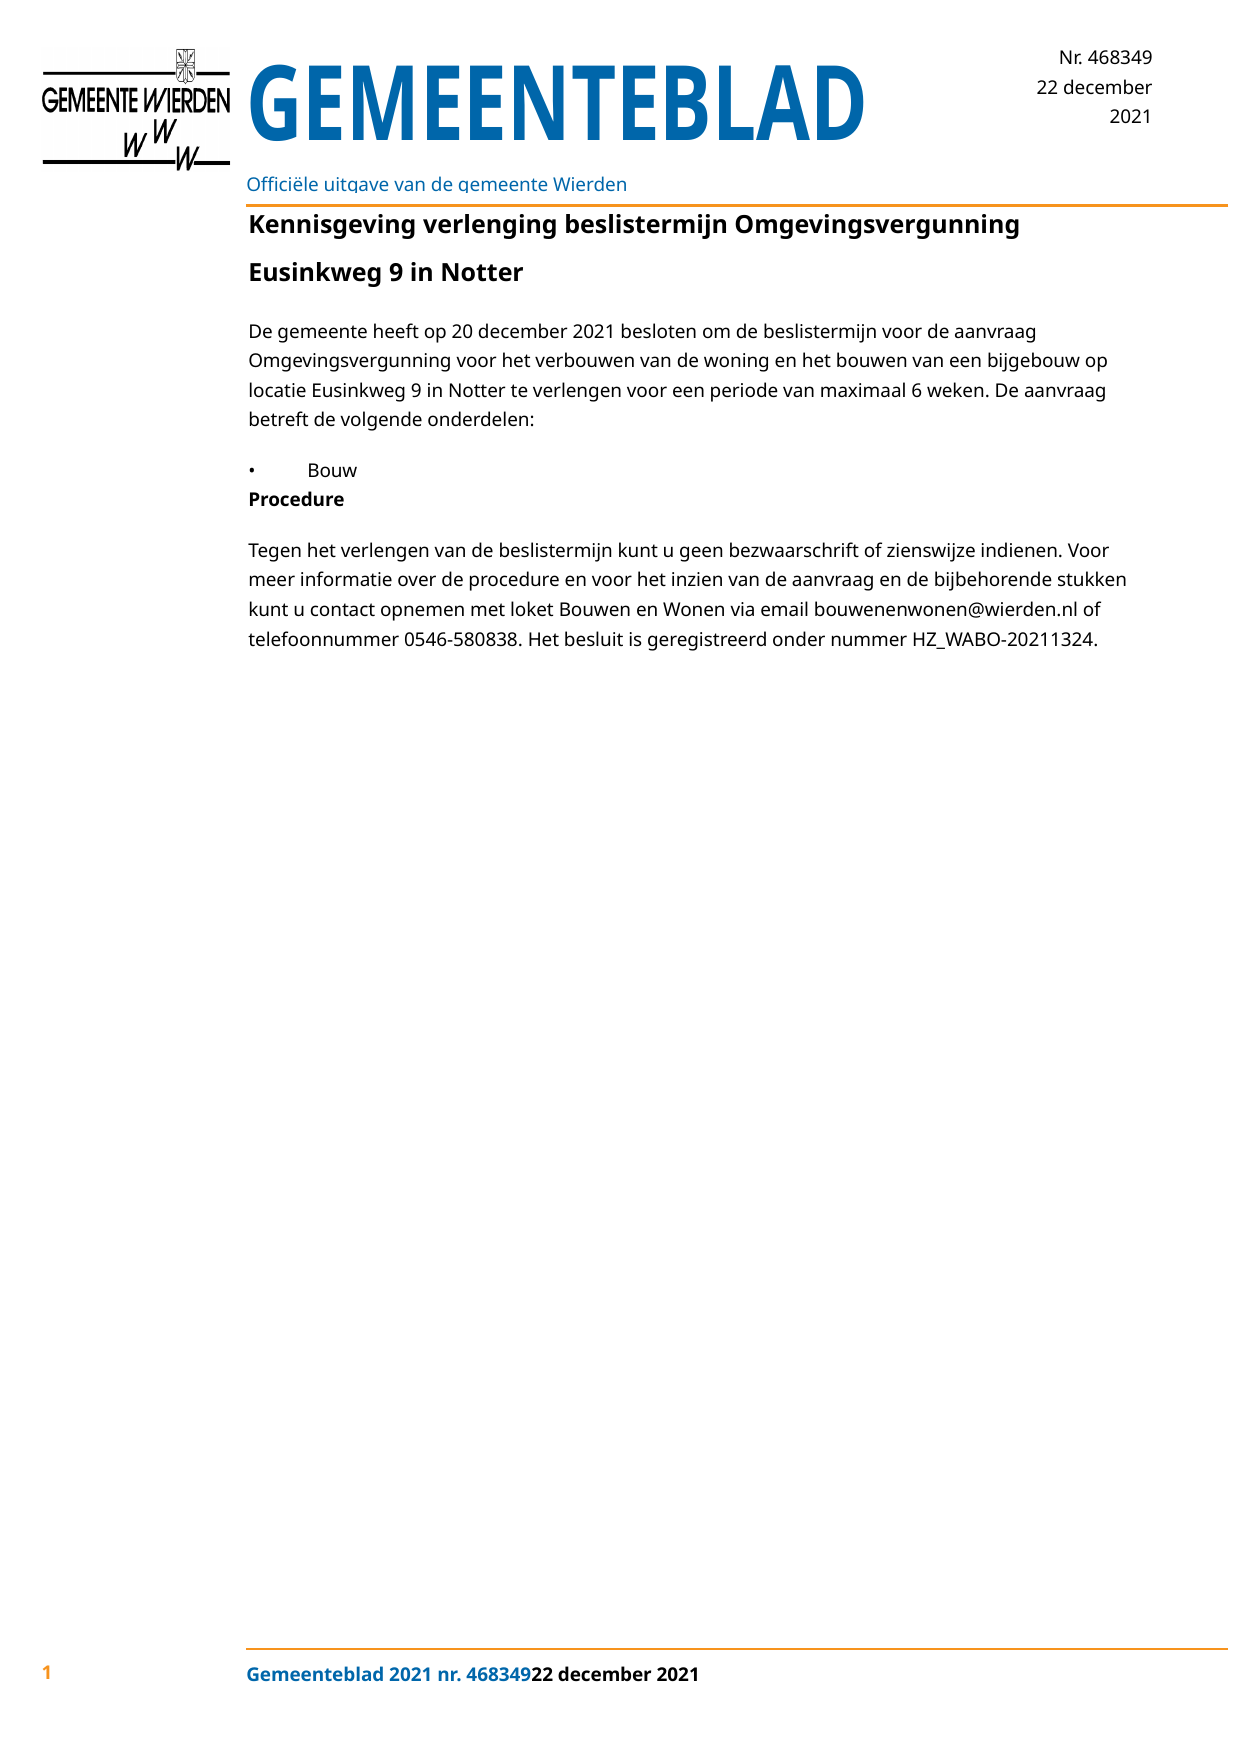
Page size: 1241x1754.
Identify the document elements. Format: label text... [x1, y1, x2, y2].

text Kennisgeving verlenging beslistermijn Omgevingsvergunning Eusinkweg 9 in Notter [248, 207, 1152, 288]
text Procedure [248, 487, 1152, 512]
text Tegen het verlengen van de beslistermijn kunt u geen bezwaarschrift of zienswijze indienen. Voor meer informatie over de procedure en voor het inzien van de aanvraag en de bijbehorende stukken kunt u contact opnemen met loket Bouwen en Wonen via email bouwenenwonen@wierden.nl of telefoonnummer 0546-580838. Het besluit is geregistreerd onder nummer HZ_WABO-20211324. [248, 537, 1152, 652]
picture [41, 47, 231, 172]
text De gemeente heeft op 20 december 2021 besloten om de beslistermijn voor de aanvraag Omgevingsvergunning voor het verbouwen van de woning en het bouwen van een bijgebouw op locatie Eusinkweg 9 in Notter te verlengen voor een periode van maximaal 6 weken. De aanvraag betreft de volgende onderdelen: [248, 318, 1152, 432]
list Bouw [248, 457, 1152, 483]
